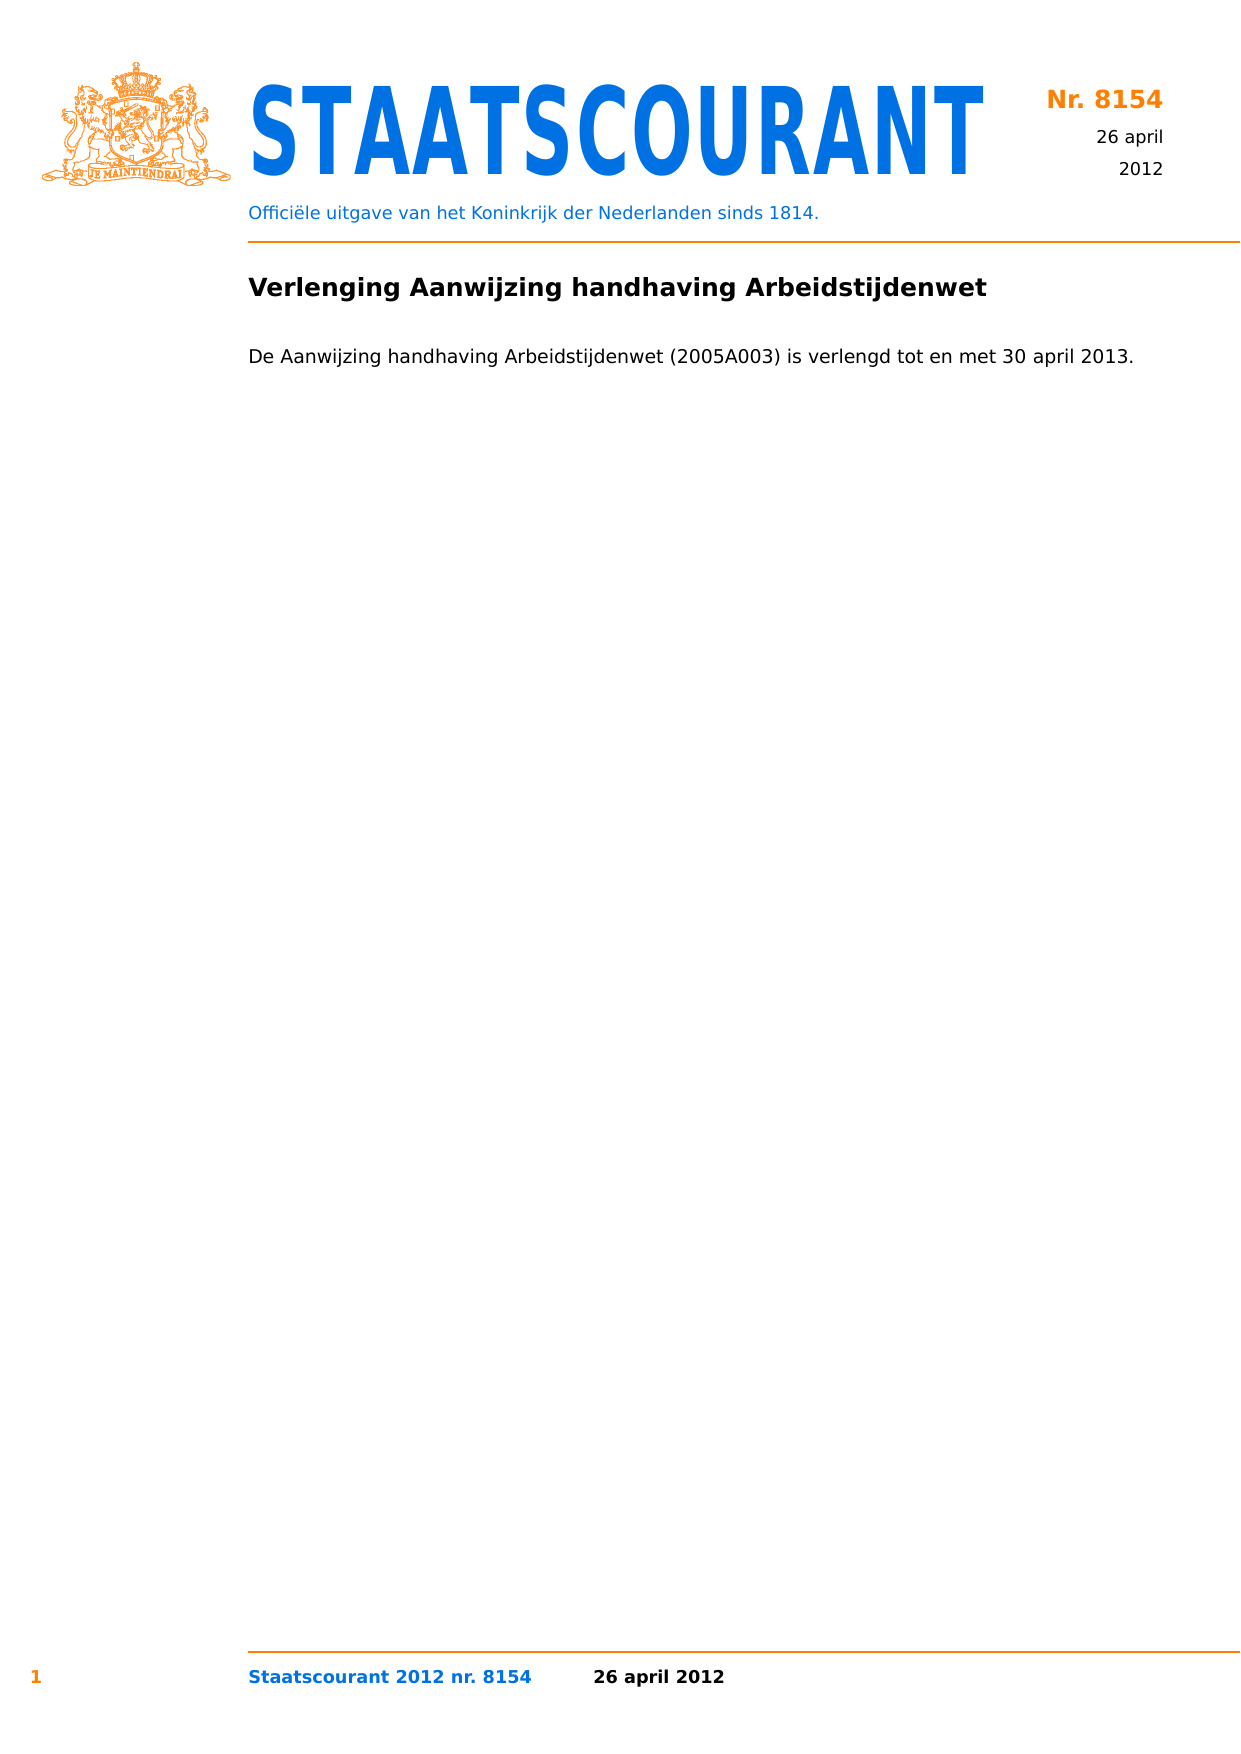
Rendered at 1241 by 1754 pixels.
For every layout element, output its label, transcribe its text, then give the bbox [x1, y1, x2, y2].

table_cell 2012 [998, 153, 1240, 203]
subtitle Verlenging Aanwijzing handhaving Arbeidstijdenwet [248, 273, 1163, 302]
table_header [25, 62, 248, 241]
table_header Nr. 8154 [998, 62, 1240, 121]
table_cell Officiële uitgave van het Koninkrijk der Nederlanden sinds 1814. [248, 203, 1240, 241]
picture [41, 62, 231, 186]
table_cell 26 april [998, 121, 1240, 153]
table_header STAATSCOURANT [248, 62, 998, 203]
text De Aanwijzing handhaving Arbeidstijdenwet (2005A003) is verlengd tot en met 30 april 2013. [248, 346, 1163, 368]
